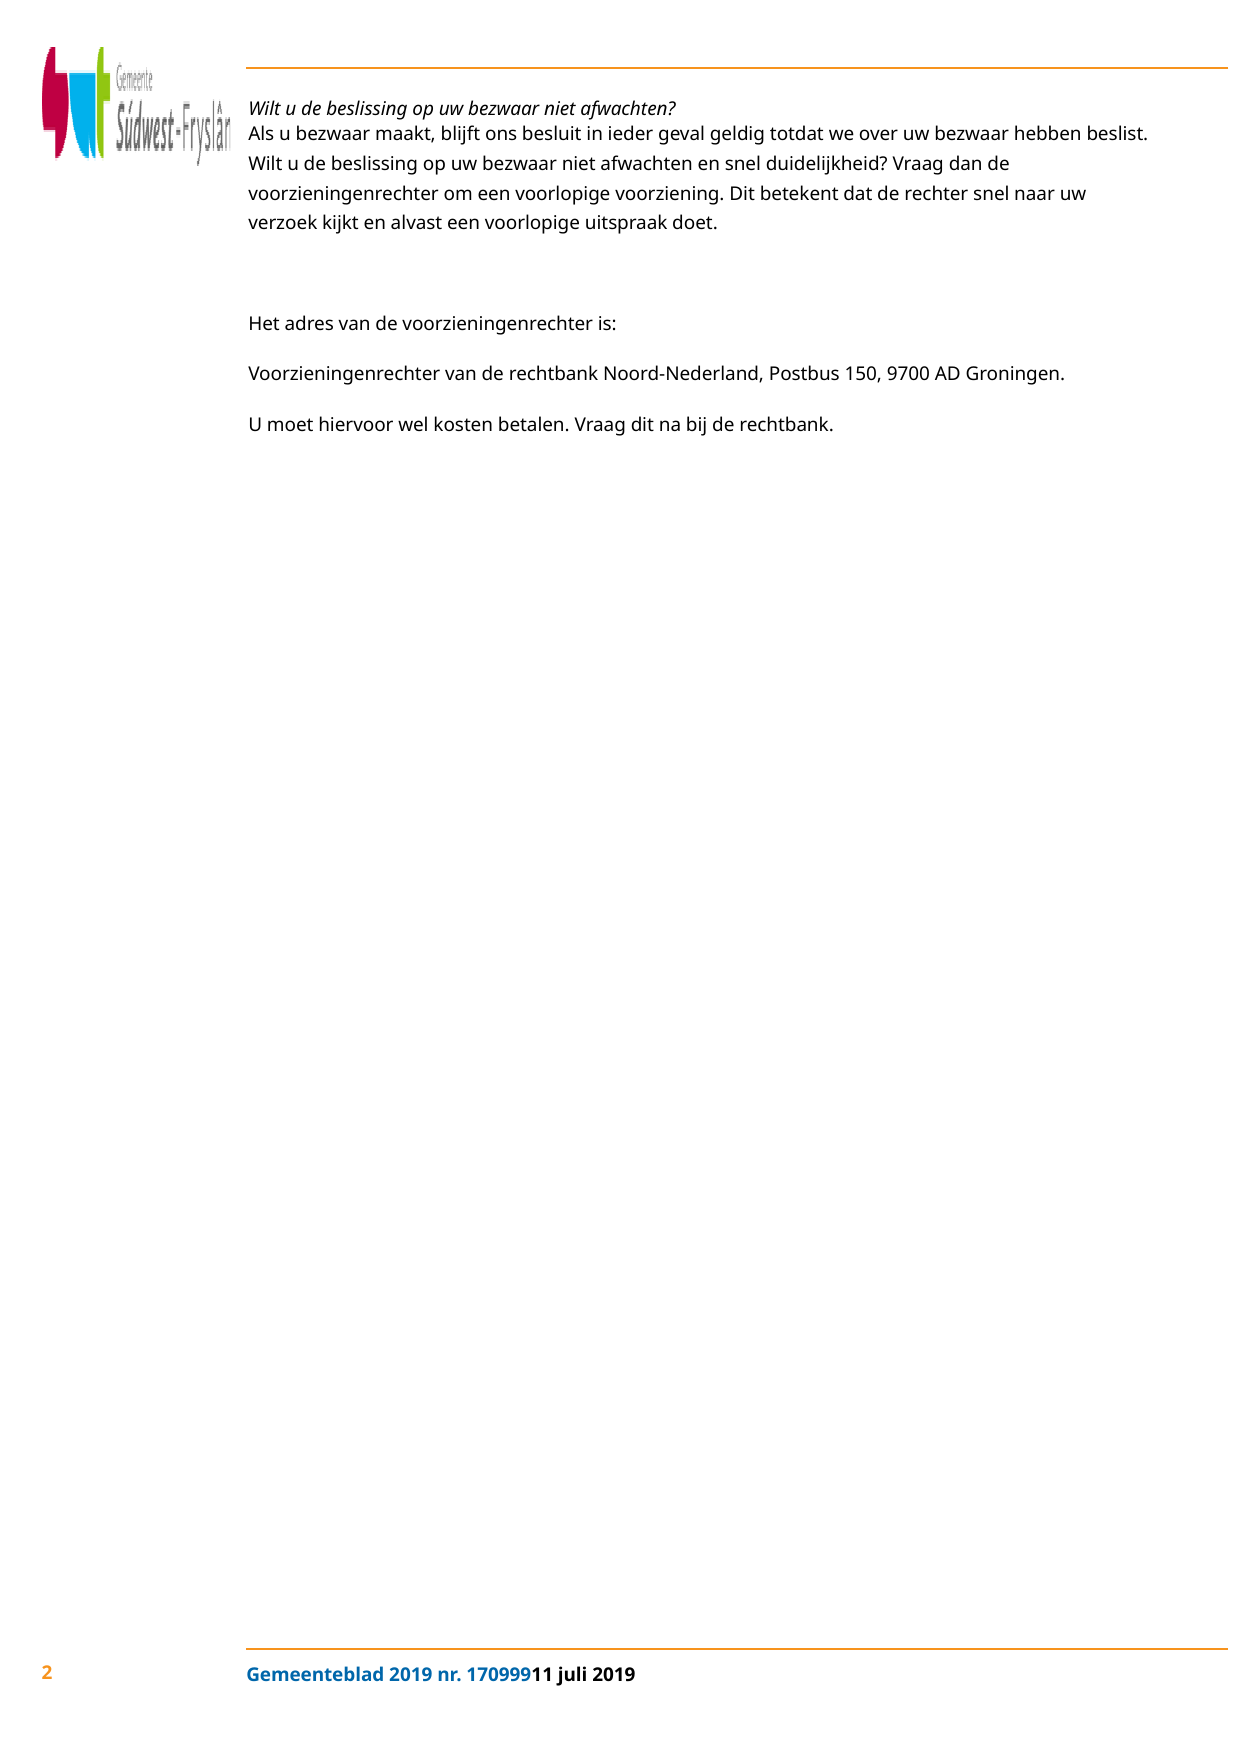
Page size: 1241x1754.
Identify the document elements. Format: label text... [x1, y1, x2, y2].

picture [41, 47, 231, 172]
text Wilt u de beslissing op uw bezwaar niet afwachten? [248, 95, 1152, 121]
text Het adres van de voorzieningenrechter is: [248, 310, 1152, 336]
text Als u bezwaar maakt, blijft ons besluit in ieder geval geldig totdat we over uw bezwaar hebben beslist. Wilt u de beslissing op uw bezwaar niet afwachten en snel duidelijkheid? Vraag dan de voorzieningenrechter om een voorlopige voorziening. Dit betekent dat de rechter snel naar uw verzoek kijkt en alvast een voorlopige uitspraak doet. [248, 121, 1152, 235]
text Voorzieningenrechter van de rechtbank Noord-Nederland, Postbus 150, 9700 AD Groningen. [248, 361, 1152, 386]
text U moet hiervoor wel kosten betalen. Vraag dit na bij de rechtbank. [248, 411, 1152, 437]
